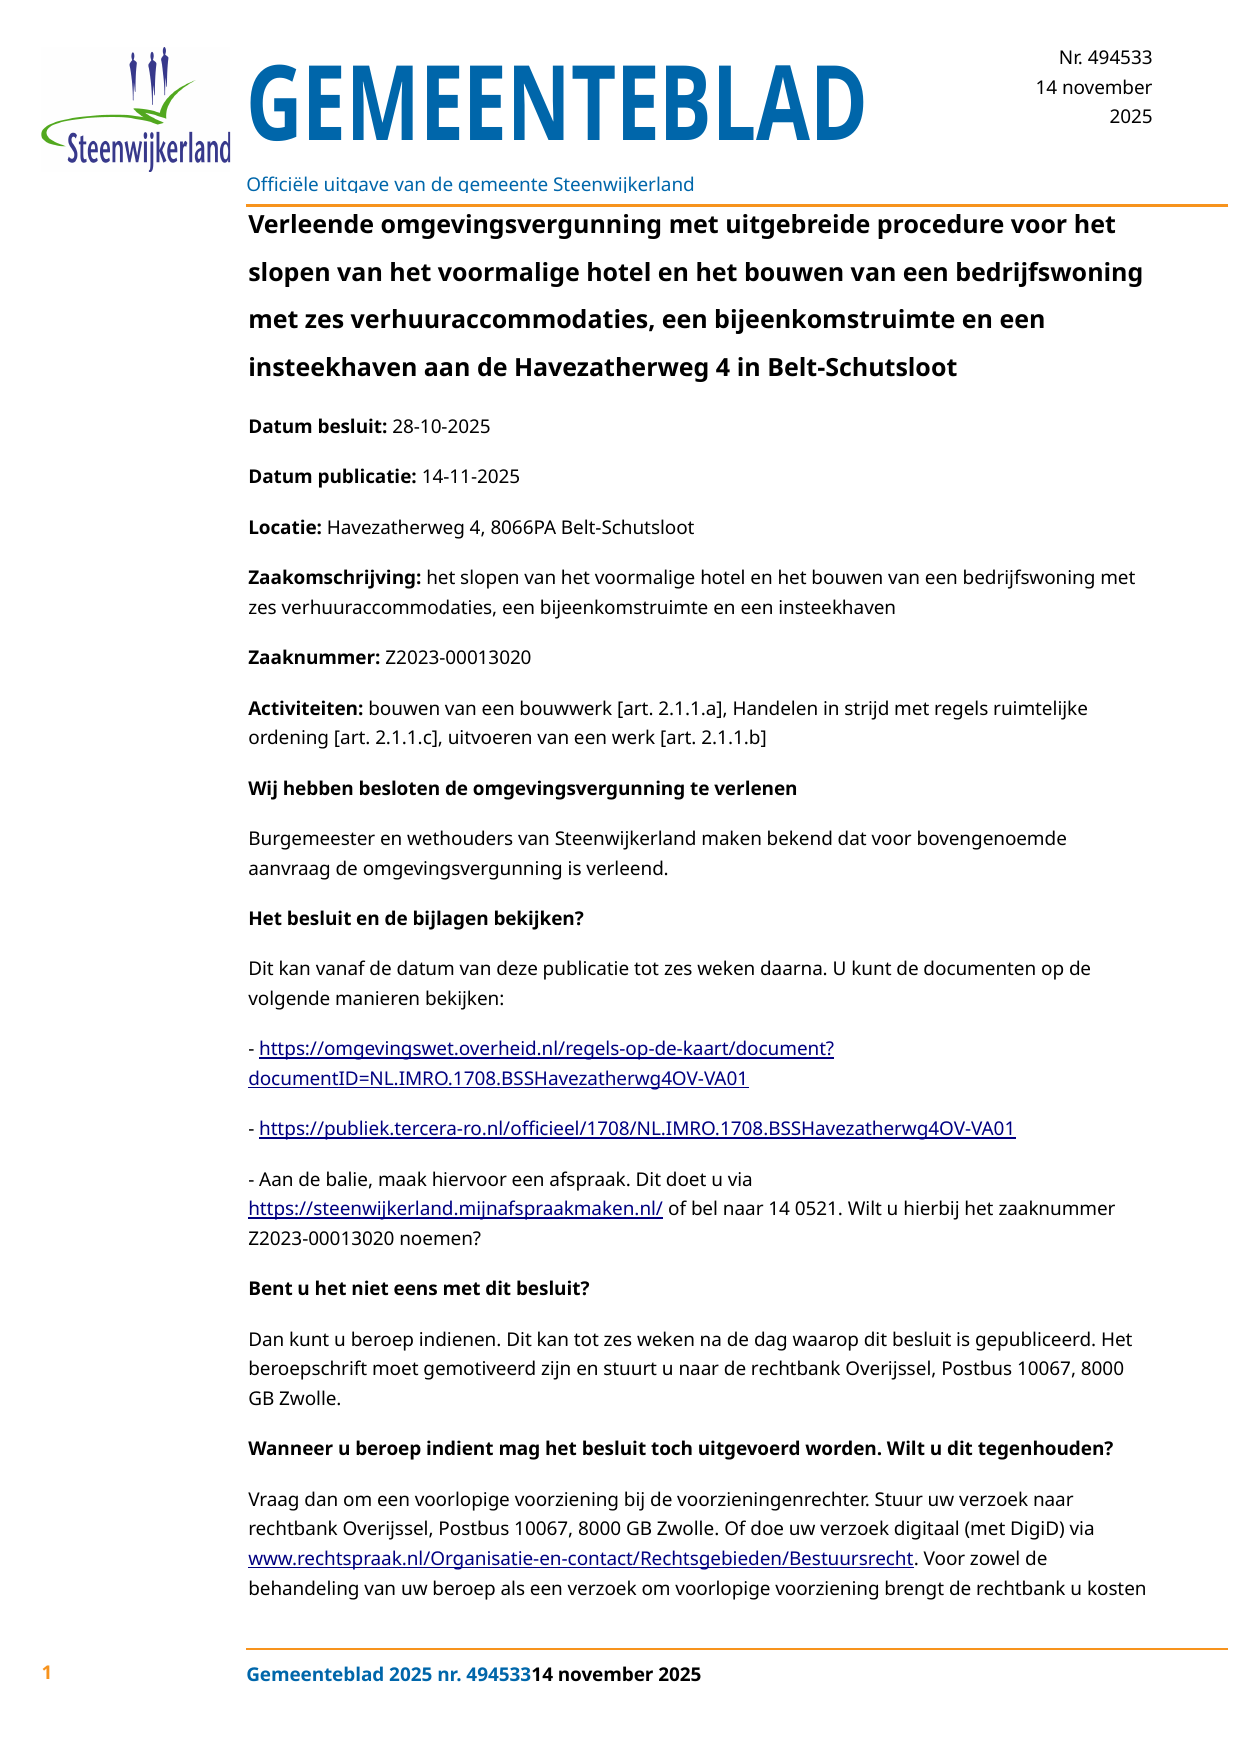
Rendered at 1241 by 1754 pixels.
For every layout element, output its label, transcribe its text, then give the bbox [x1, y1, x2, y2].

text Wij hebben besloten de omgevingsvergunning te verlenen [248, 775, 1152, 801]
text - https://publiek.tercera-ro.nl/officieel/1708/NL.IMRO.1708.BSSHavezatherwg4OV-VA01 [248, 1116, 1152, 1141]
text - Aan de balie, maak hiervoor een afspraak. Dit doet u via https://steenwijkerland.mijnafspraakmaken.nl/ of bel naar 14 0521. Wilt u hierbij het zaaknummer Z2023-00013020 noemen? [248, 1166, 1152, 1251]
text Bent u het niet eens met dit besluit? [248, 1276, 1152, 1301]
text Dan kunt u beroep indienen. Dit kan tot zes weken na de dag waarop dit besluit is gepubliceerd. Het beroepschrift moet gemotiveerd zijn en stuurt u naar de rechtbank Overijssel, Postbus 10067, 8000 GB Zwolle. [248, 1326, 1152, 1411]
text Activiteiten: bouwen van een bouwwerk [art. 2.1.1.a], Handelen in strijd met regels ruimtelijke ordening [art. 2.1.1.c], uitvoeren van een werk [art. 2.1.1.b] [248, 695, 1152, 750]
text Datum besluit: 28-10-2025 [248, 413, 1152, 439]
text - https://omgevingswet.overheid.nl/regels-op-de-kaart/document?documentID=NL.IMRO.1708.BSSHavezatherwg4OV-VA01 [248, 1036, 1152, 1091]
text Burgemeester en wethouders van Steenwijkerland maken bekend dat voor bovengenoemde aanvraag de omgevingsvergunning is verleend. [248, 825, 1152, 881]
text Verleende omgevingsvergunning met uitgebreide procedure voor het slopen van het voormalige hotel en het bouwen van een bedrijfswoning met zes verhuuraccommodaties, een bijeenkomstruimte en een insteekhaven aan de Havezatherweg 4 in Belt-Schutsloot [248, 207, 1152, 384]
text Dit kan vanaf de datum van deze publicatie tot zes weken daarna. U kunt de documenten op de volgende manieren bekijken: [248, 956, 1152, 1011]
text Locatie: Havezatherweg 4, 8066PA Belt-Schutsloot [248, 514, 1152, 540]
text Zaaknummer: Z2023-00013020 [248, 644, 1152, 670]
text Vraag dan om een voorlopige voorziening bij de voorzieningenrechter. Stuur uw verzoek naar rechtbank Overijssel, Postbus 10067, 8000 GB Zwolle. Of doe uw verzoek digitaal (met DigiD) via www.rechtspraak.nl/Organisatie-en-contact/Rechtsgebieden/Bestuursrecht. Voor zowel de behandeling van uw beroep als een verzoek om voorlopige voorziening brengt de rechtbank u kosten [248, 1486, 1152, 1601]
text Zaakomschrijving: het slopen van het voormalige hotel en het bouwen van een bedrijfswoning met zes verhuuraccommodaties, een bijeenkomstruimte en een insteekhaven [248, 564, 1152, 620]
text Wanneer u beroep indient mag het besluit toch uitgevoerd worden. Wilt u dit tegenhouden? [248, 1436, 1152, 1461]
picture [41, 47, 231, 172]
text Het besluit en de bijlagen bekijken? [248, 905, 1152, 931]
text Datum publicatie: 14-11-2025 [248, 463, 1152, 489]
